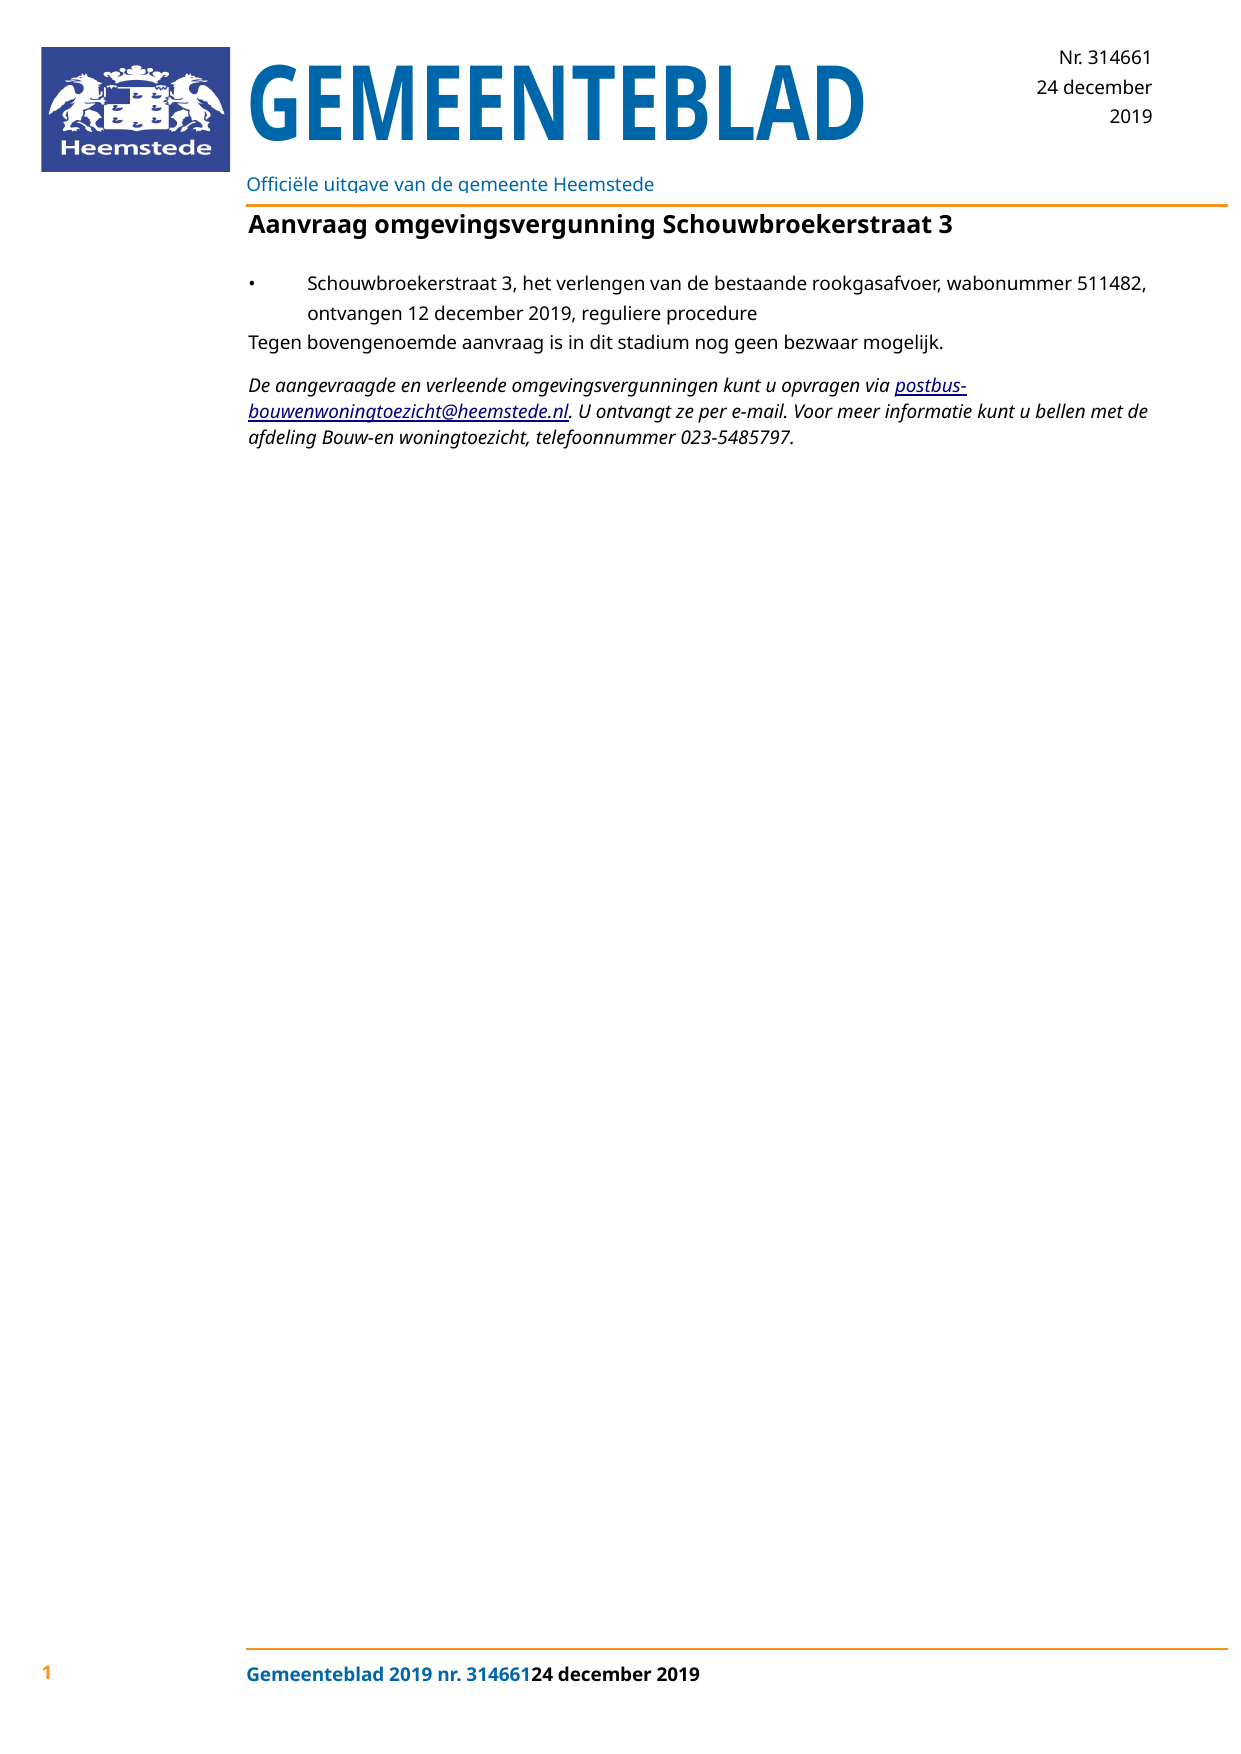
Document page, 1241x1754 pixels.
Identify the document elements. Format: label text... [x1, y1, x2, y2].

text Tegen bovengenoemde aanvraag is in dit stadium nog geen bezwaar mogelijk. [248, 329, 1152, 355]
list Schouwbroekerstraat 3, het verlengen van de bestaande rookgasafvoer, wabonummer 511482, ontvangen 12 december 2019, reguliere procedure [248, 270, 1152, 326]
picture [41, 47, 231, 172]
text Aanvraag omgevingsvergunning Schouwbroekerstraat 3 [248, 207, 1152, 241]
text De aangevraagde en verleende omgevingsvergunningen kunt u opvragen via postbus-bouwenwoningtoezicht@heemstede.nl. U ontvangt ze per e-mail. Voor meer informatie kunt u bellen met de afdeling Bouw-en woningtoezicht, telefoonnummer 023-5485797. [248, 373, 1152, 450]
